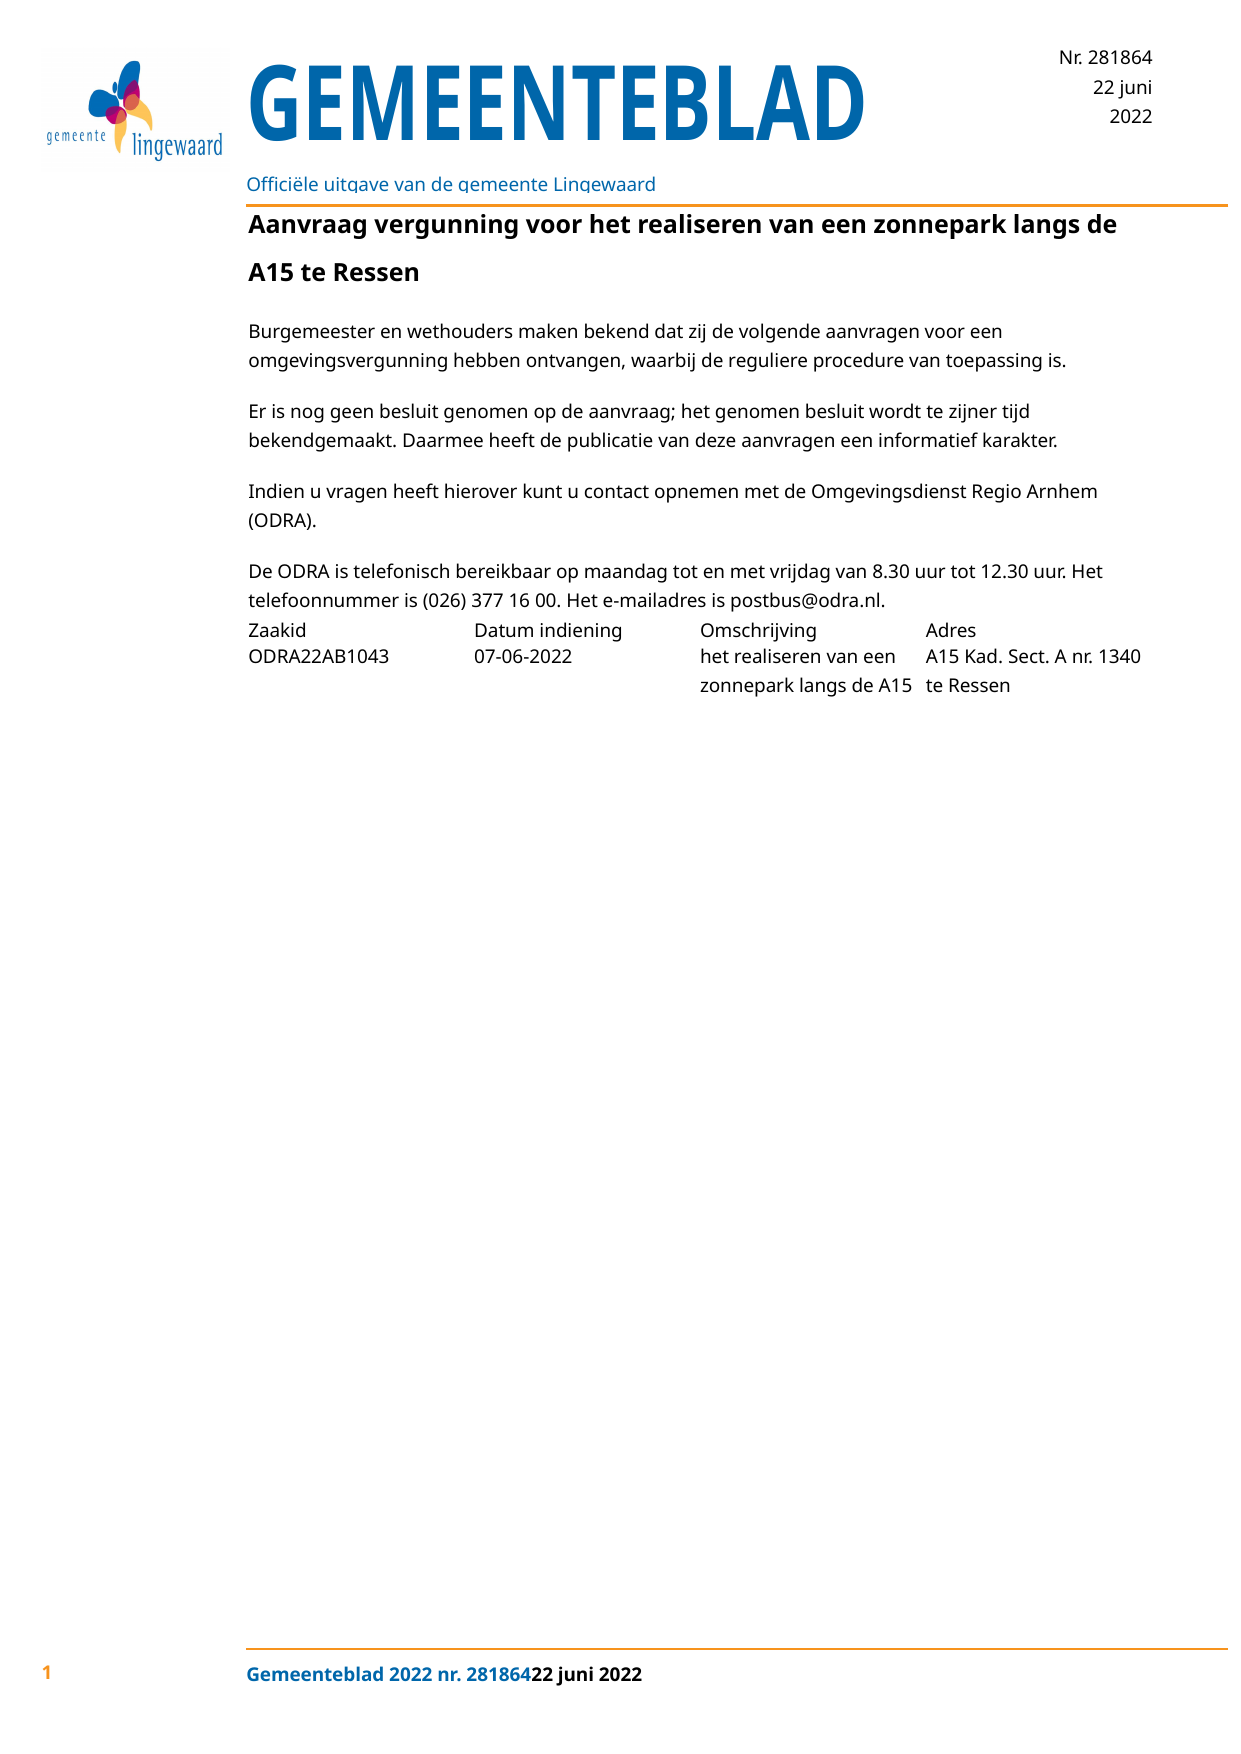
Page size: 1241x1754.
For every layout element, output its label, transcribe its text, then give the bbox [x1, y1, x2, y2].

picture [41, 47, 231, 172]
table_header Zaakid [248, 617, 474, 643]
text Burgemeester en wethouders maken bekend dat zij de volgende aanvragen voor een omgevingsvergunning hebben ontvangen, waarbij de reguliere procedure van toepassing is. [248, 318, 1152, 373]
table_header Omschrijving [700, 617, 926, 643]
table_cell het realiseren van een zonnepark langs de A15 [700, 643, 926, 698]
table_cell A15 Kad. Sect. A nr. 1340 te Ressen [926, 643, 1152, 698]
text De ODRA is telefonisch bereikbaar op maandag tot en met vrijdag van 8.30 uur tot 12.30 uur. Het telefoonnummer is (026) 377 16 00. Het e-mailadres is postbus@odra.nl. [248, 558, 1152, 613]
text Aanvraag vergunning voor het realiseren van een zonnepark langs de A15 te Ressen [248, 207, 1152, 288]
table_cell 07-06-2022 [474, 643, 700, 698]
text Indien u vragen heeft hierover kunt u contact opnemen met de Omgevingsdienst Regio Arnhem (ODRA). [248, 478, 1152, 533]
table_header Datum indiening [474, 617, 700, 643]
text Er is nog geen besluit genomen op de aanvraag; het genomen besluit wordt te zijner tijd bekendgemaakt. Daarmee heeft de publicatie van deze aanvragen een informatief karakter. [248, 398, 1152, 453]
table_header Adres [926, 617, 1152, 643]
table_cell ODRA22AB1043 [248, 643, 474, 698]
